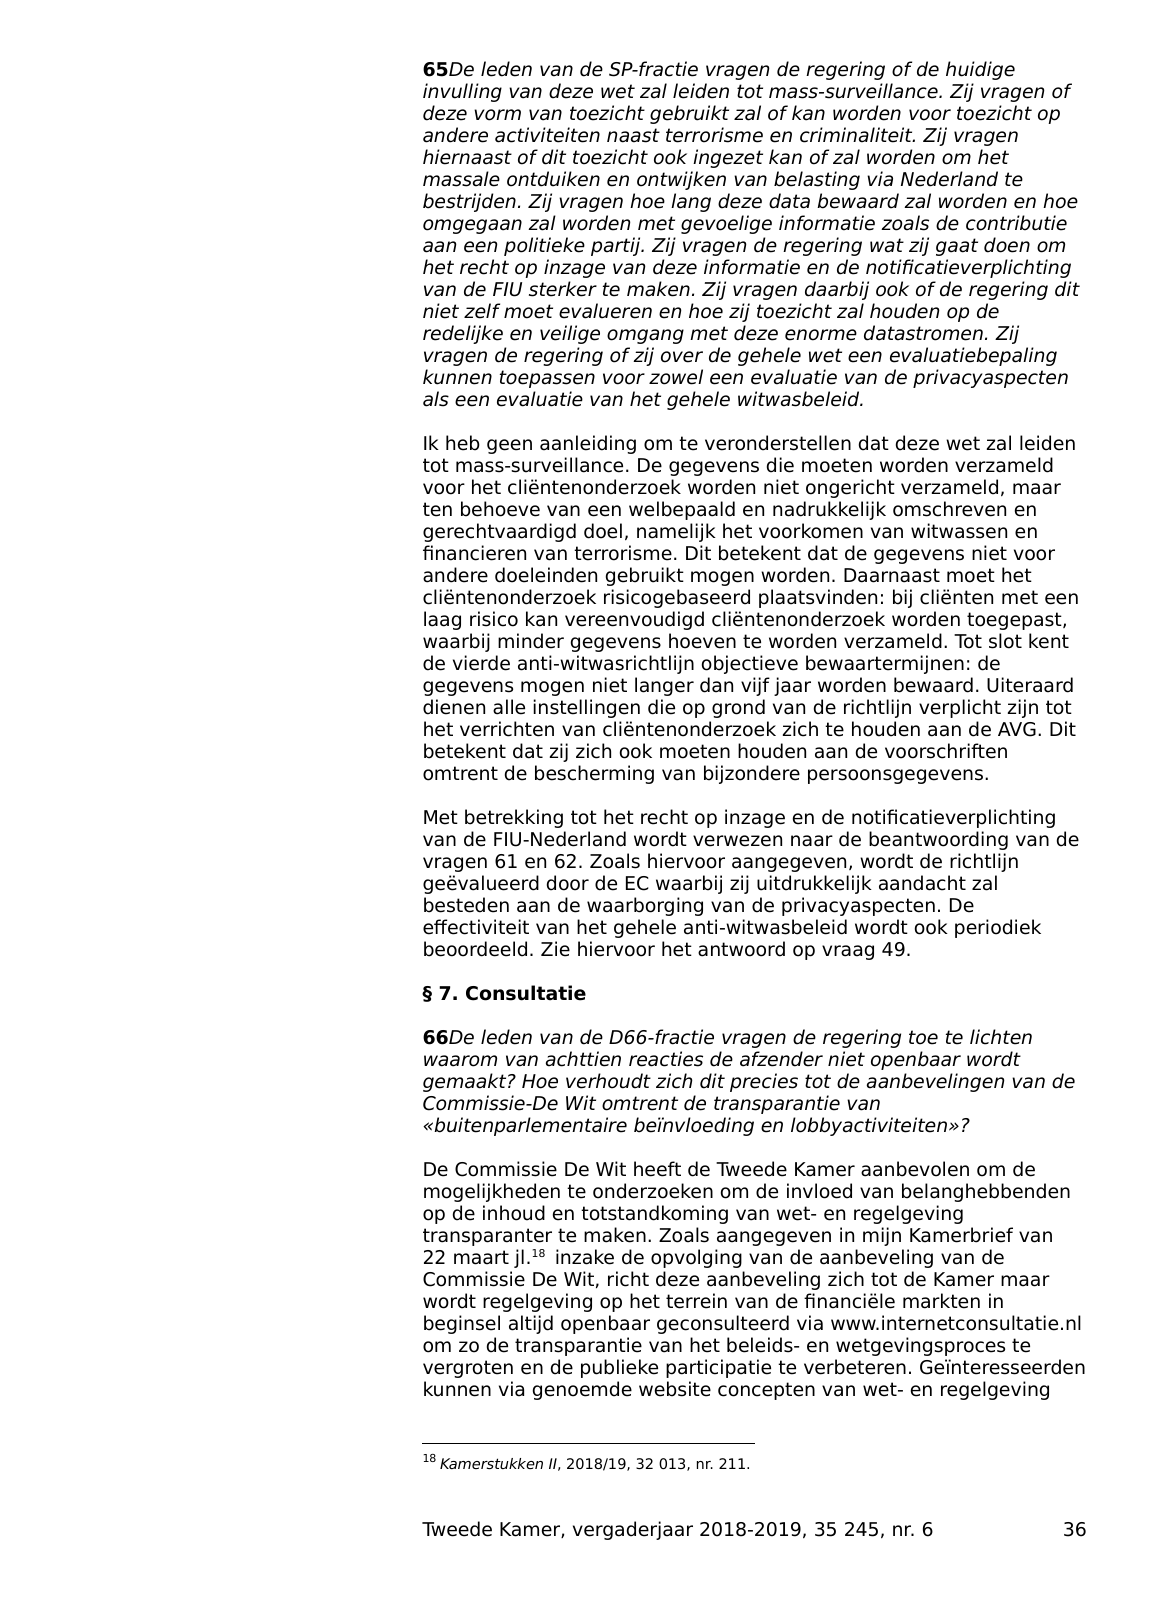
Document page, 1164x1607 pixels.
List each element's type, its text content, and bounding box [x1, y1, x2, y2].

text Ik heb geen aanleiding om te veronderstellen dat deze wet zal leiden tot mass-surveillance. De gegevens die moeten worden verzameld voor het cliëntenonderzoek worden niet ongericht verzameld, maar ten behoeve van een welbepaald en nadrukkelijk omschreven en gerechtvaardigd doel, namelijk het voorkomen van witwassen en financieren van terrorisme. Dit betekent dat de gegevens niet voor andere doeleinden gebruikt mogen worden. Daarnaast moet het cliëntenonderzoek risicogebaseerd plaatsvinden: bij cliënten met een laag risico kan vereenvoudigd cliëntenonderzoek worden toegepast, waarbij minder gegevens hoeven te worden verzameld. Tot slot kent de vierde anti-witwasrichtlijn objectieve bewaartermijnen: de gegevens mogen niet langer dan vijf jaar worden bewaard. Uiteraard dienen alle instellingen die op grond van de richtlijn verplicht zijn tot het verrichten van cliëntenonderzoek zich te houden aan de AVG. Dit betekent dat zij zich ook moeten houden aan de voorschriften omtrent de bescherming van bijzondere persoonsgegevens. [422, 433, 1087, 784]
text 65De leden van de SP-fractie vragen de regering of de huidige invulling van deze wet zal leiden tot mass-surveillance. Zij vragen of deze vorm van toezicht gebruikt zal of kan worden voor toezicht op andere activiteiten naast terrorisme en criminaliteit. Zij vragen hiernaast of dit toezicht ook ingezet kan of zal worden om het massale ontduiken en ontwijken van belasting via Nederland te bestrijden. Zij vragen hoe lang deze data bewaard zal worden en hoe omgegaan zal worden met gevoelige informatie zoals de contributie aan een politieke partij. Zij vragen de regering wat zij gaat doen om het recht op inzage van deze informatie en de notificatieverplichting van de FIU sterker te maken. Zij vragen daarbij ook of de regering dit niet zelf moet evalueren en hoe zij toezicht zal houden op de redelijke en veilige omgang met deze enorme datastromen. Zij vragen de regering of zij over de gehele wet een evaluatiebepaling kunnen toepassen voor zowel een evaluatie van de privacyaspecten als een evaluatie van het gehele witwasbeleid. [422, 59, 1087, 411]
subtitle § 7. Consultatie [422, 983, 1087, 1005]
text De Commissie De Wit heeft de Tweede Kamer aanbevolen om de mogelijkheden te onderzoeken om de invloed van belanghebbenden op de inhoud en totstandkoming van wet- en regelgeving transparanter te maken. Zoals aangegeven in mijn Kamerbrief van 22 maart jl. inzake de opvolging van de aanbeveling van de Commissie De Wit, richt deze aanbeveling zich tot de Kamer maar wordt regelgeving op het terrein van de financiële markten in beginsel altijd openbaar geconsulteerd via www.internetconsultatie.nl om zo de transparantie van het beleids- en wetgevingsproces te vergroten en de publieke participatie te verbeteren. Geïnteresseerden kunnen via genoemde website concepten van wet- en regelgeving [422, 1159, 1087, 1401]
text 66De leden van de D66-fractie vragen de regering toe te lichten waarom van achttien reacties de afzender niet openbaar wordt gemaakt? Hoe verhoudt zich dit precies tot de aanbevelingen van de Commissie-De Wit omtrent de transparantie van «buitenparlementaire beïnvloeding en lobbyactiviteiten»? [422, 1027, 1087, 1137]
text Met betrekking tot het recht op inzage en de notificatieverplichting van de FIU-Nederland wordt verwezen naar de beantwoording van de vragen 61 en 62. Zoals hiervoor aangegeven, wordt de richtlijn geëvalueerd door de EC waarbij zij uitdrukkelijk aandacht zal besteden aan de waarborging van de privacyaspecten. De effectiviteit van het gehele anti-witwasbeleid wordt ook periodiek beoordeeld. Zie hiervoor het antwoord op vraag 49. [422, 807, 1087, 961]
text Kamerstukken II, 2018/19, 32 013, nr. 211. [422, 1452, 1087, 1474]
